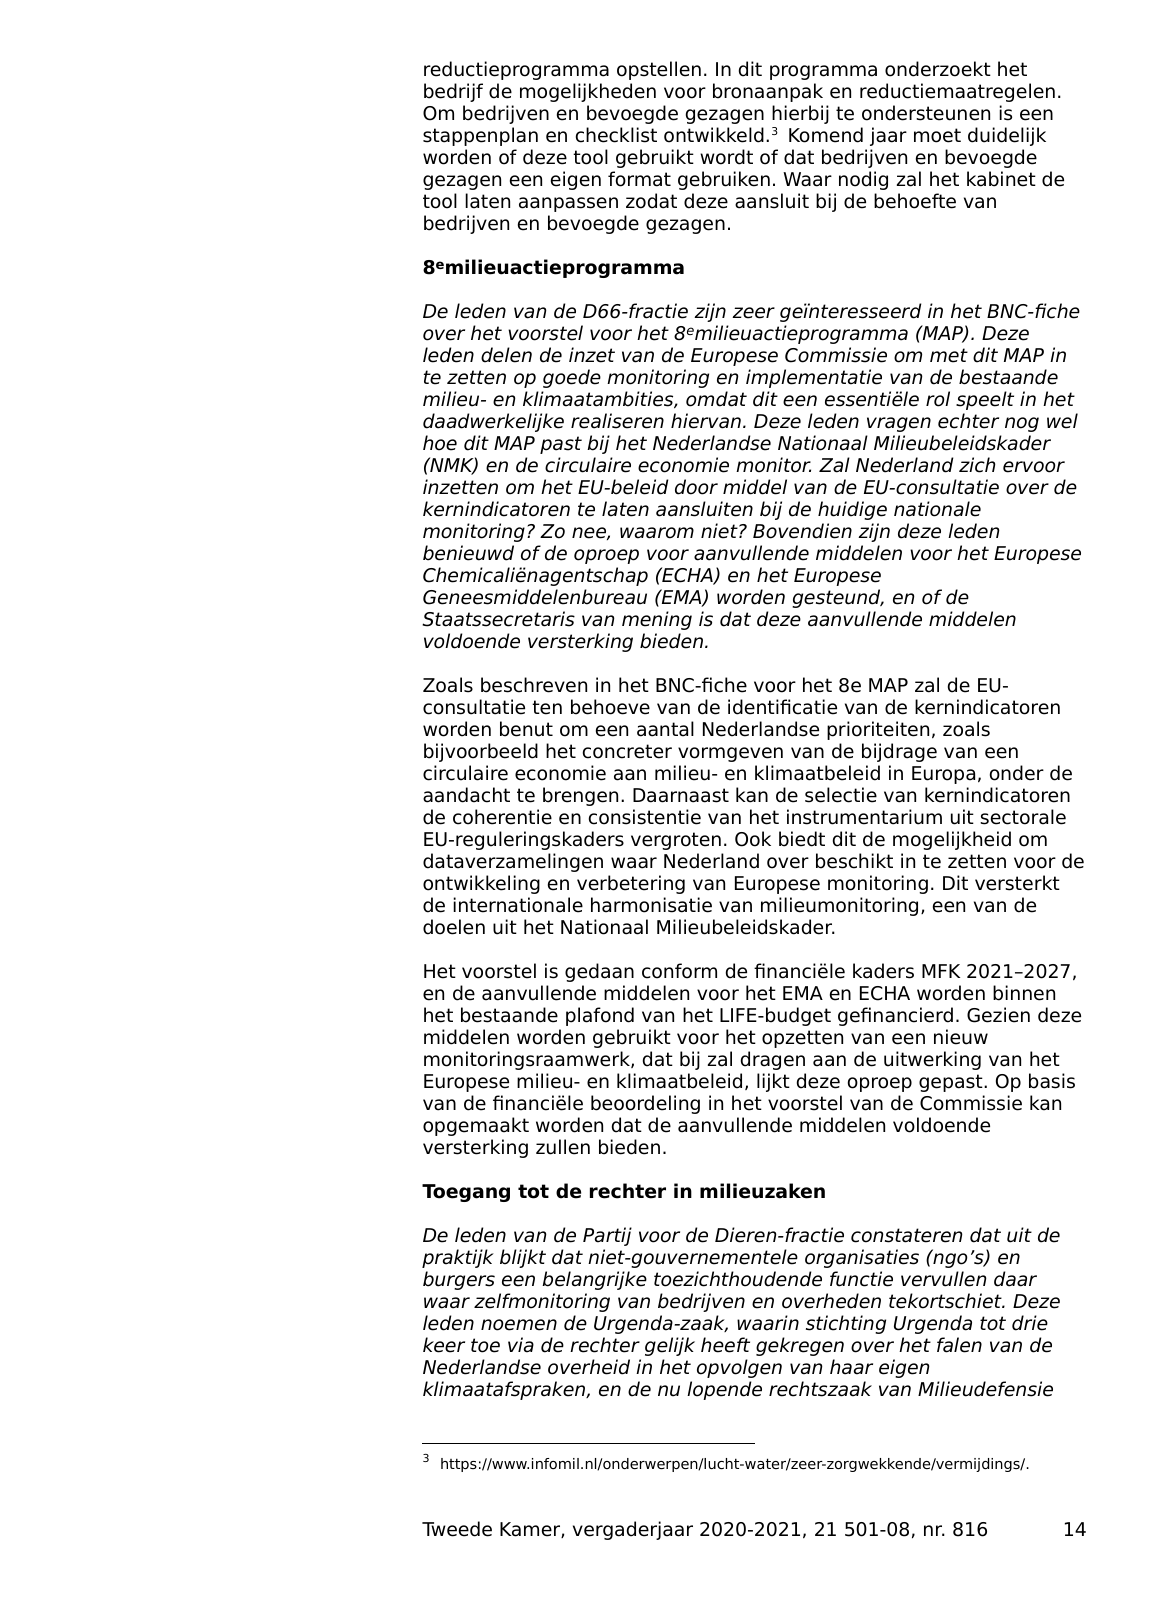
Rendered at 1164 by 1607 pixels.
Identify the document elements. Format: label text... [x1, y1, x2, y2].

text De leden van de Partij voor de Dieren-fractie constateren dat uit de praktijk blijkt dat niet-gouvernementele organisaties (ngo’s) en burgers een belangrijke toezichthoudende functie vervullen daar waar zelfmonitoring van bedrijven en overheden tekortschiet. Deze leden noemen de Urgenda-zaak, waarin stichting Urgenda tot drie keer toe via de rechter gelijk heeft gekregen over het falen van de Nederlandse overheid in het opvolgen van haar eigen klimaatafspraken, en de nu lopende rechtszaak van Milieudefensie [422, 1225, 1087, 1401]
text Zoals beschreven in het BNC-fiche voor het 8e MAP zal de EU-consultatie ten behoeve van de identificatie van de kernindicatoren worden benut om een aantal Nederlandse prioriteiten, zoals bijvoorbeeld het concreter vormgeven van de bijdrage van een circulaire economie aan milieu- en klimaatbeleid in Europa, onder de aandacht te brengen. Daarnaast kan de selectie van kernindicatoren de coherentie en consistentie van het instrumentarium uit sectorale EU-reguleringskaders vergroten. Ook biedt dit de mogelijkheid om dataverzamelingen waar Nederland over beschikt in te zetten voor de ontwikkeling en verbetering van Europese monitoring. Dit versterkt de internationale harmonisatie van milieumonitoring, een van de doelen uit het Nationaal Milieubeleidskader. [422, 675, 1087, 939]
subtitle Toegang tot de rechter in milieuzaken [422, 1181, 1087, 1203]
text De leden van de D66-fractie zijn zeer geïnteresseerd in het BNC-fiche over het voorstel voor het 8emilieuactieprogramma (MAP). Deze leden delen de inzet van de Europese Commissie om met dit MAP in te zetten op goede monitoring en implementatie van de bestaande milieu- en klimaatambities, omdat dit een essentiële rol speelt in het daadwerkelijke realiseren hiervan. Deze leden vragen echter nog wel hoe dit MAP past bij het Nederlandse Nationaal Milieubeleidskader (NMK) en de circulaire economie monitor. Zal Nederland zich ervoor inzetten om het EU-beleid door middel van de EU-consultatie over de kernindicatoren te laten aansluiten bij de huidige nationale monitoring? Zo nee, waarom niet? Bovendien zijn deze leden benieuwd of de oproep voor aanvullende middelen voor het Europese Chemicaliënagentschap (ECHA) en het Europese Geneesmiddelenbureau (EMA) worden gesteund, en of de Staatssecretaris van mening is dat deze aanvullende middelen voldoende versterking bieden. [422, 301, 1087, 653]
subtitle 8emilieuactieprogramma [422, 257, 1087, 279]
text Het voorstel is gedaan conform de financiële kaders MFK 2021–2027, en de aanvullende middelen voor het EMA en ECHA worden binnen het bestaande plafond van het LIFE-budget gefinancierd. Gezien deze middelen worden gebruikt voor het opzetten van een nieuw monitoringsraamwerk, dat bij zal dragen aan de uitwerking van het Europese milieu- en klimaatbeleid, lijkt deze oproep gepast. Op basis van de financiële beoordeling in het voorstel van de Commissie kan opgemaakt worden dat de aanvullende middelen voldoende versterking zullen bieden. [422, 961, 1087, 1159]
text reductieprogramma opstellen. In dit programma onderzoekt het bedrijf de mogelijkheden voor bronaanpak en reductiemaatregelen. Om bedrijven en bevoegde gezagen hierbij te ondersteunen is een stappenplan en checklist ontwikkeld. Komend jaar moet duidelijk worden of deze tool gebruikt wordt of dat bedrijven en bevoegde gezagen een eigen format gebruiken. Waar nodig zal het kabinet de tool laten aanpassen zodat deze aansluit bij de behoefte van bedrijven en bevoegde gezagen. [422, 59, 1087, 235]
text https://www.infomil.nl/onderwerpen/lucht-water/zeer-zorgwekkende/vermijdings/. [422, 1452, 1087, 1474]
